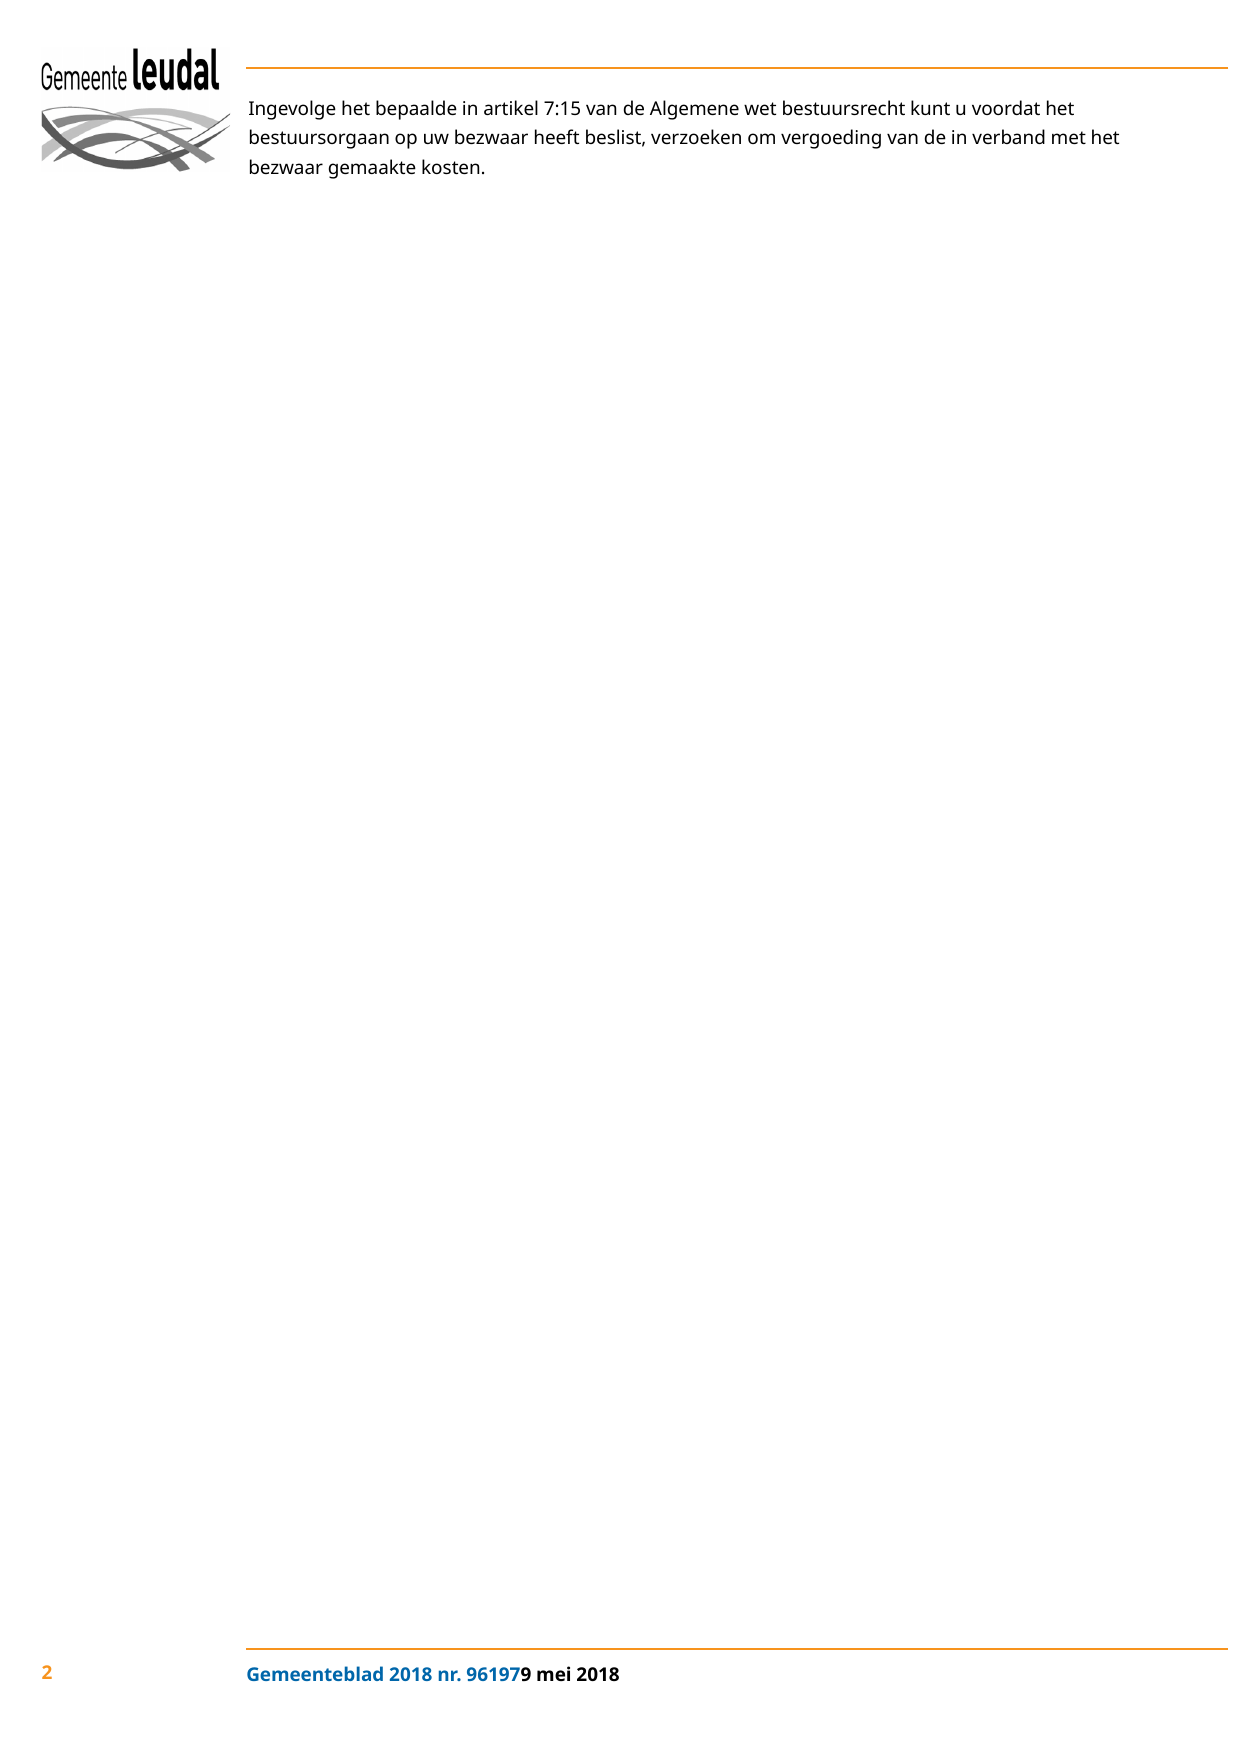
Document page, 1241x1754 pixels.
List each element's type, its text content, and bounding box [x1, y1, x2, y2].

picture [41, 47, 231, 172]
text Ingevolge het bepaalde in artikel 7:15 van de Algemene wet bestuursrecht kunt u voordat het bestuursorgaan op uw bezwaar heeft beslist, verzoeken om vergoeding van de in verband met het bezwaar gemaakte kosten. [248, 95, 1152, 180]
